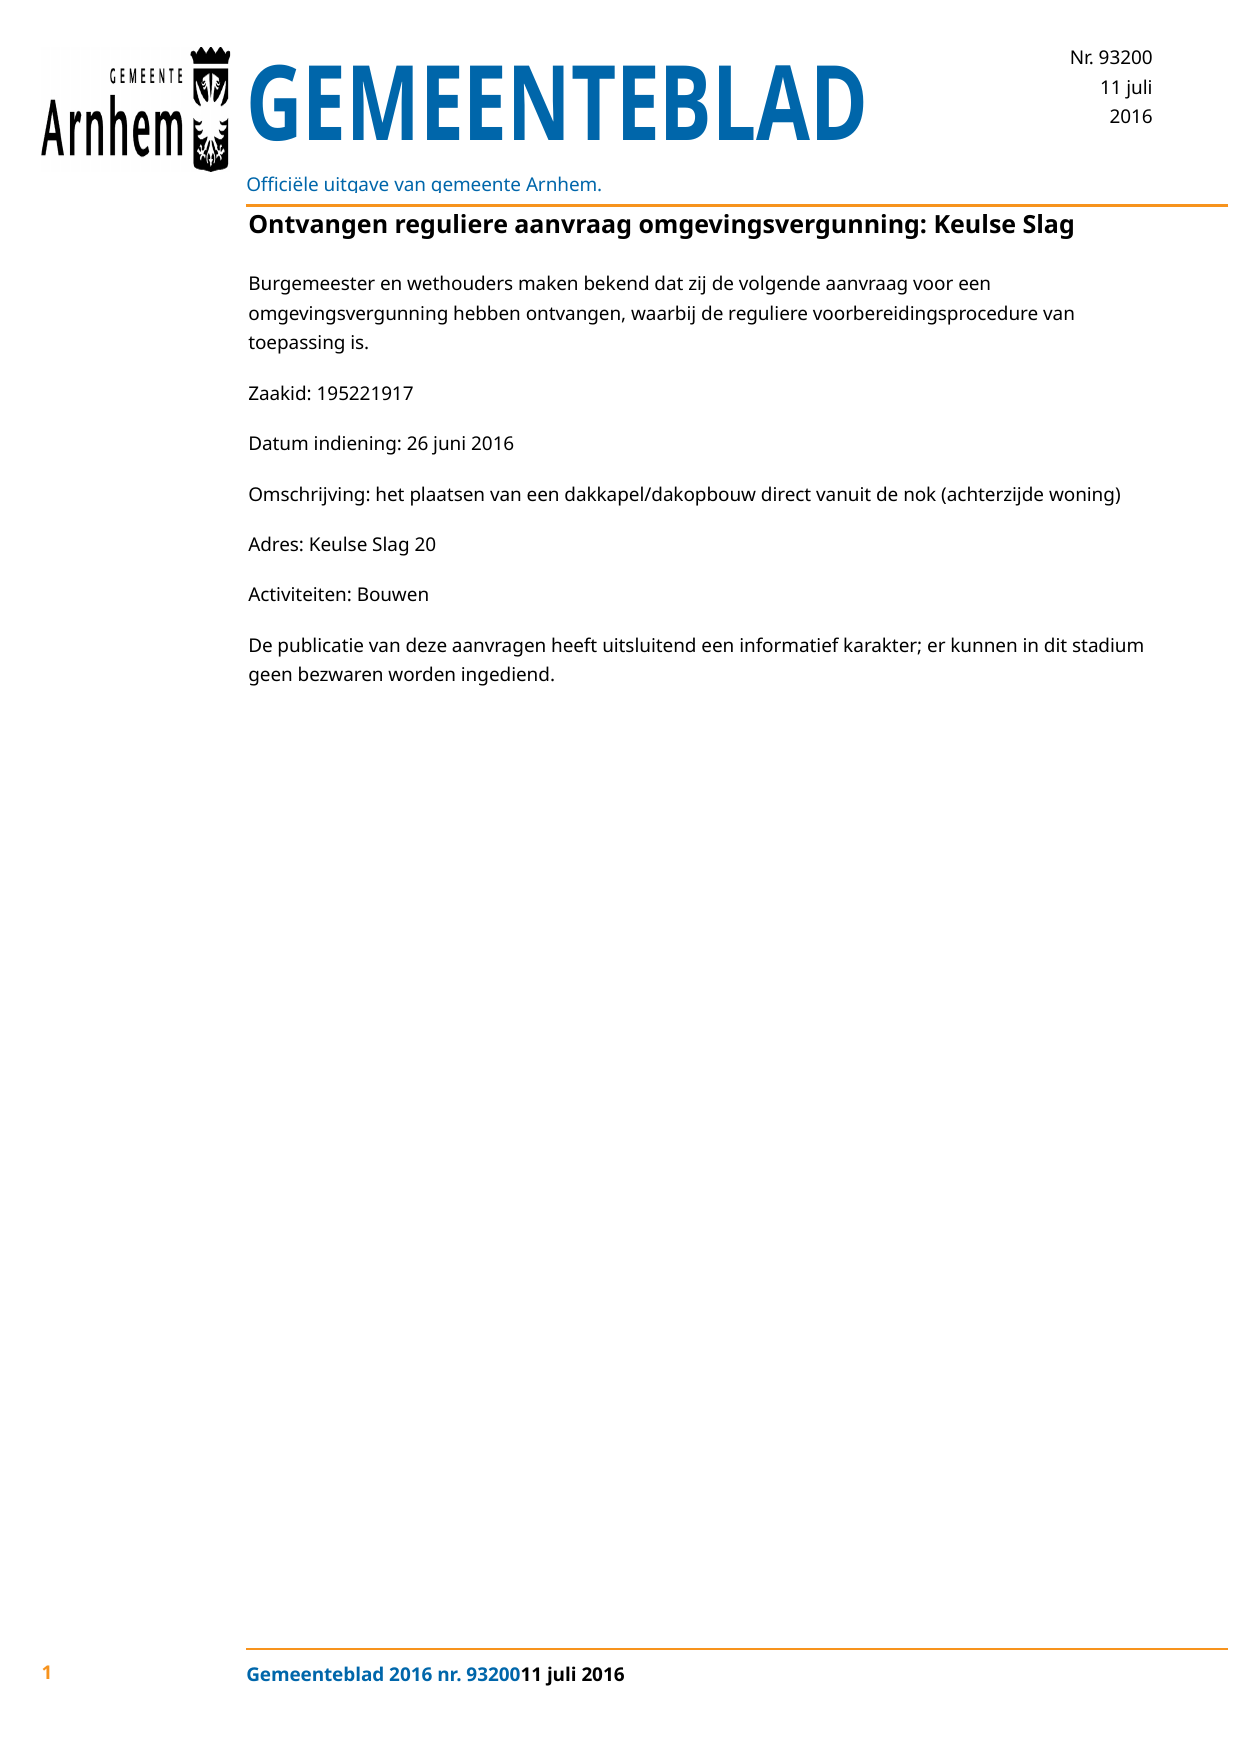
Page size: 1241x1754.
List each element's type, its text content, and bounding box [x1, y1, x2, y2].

text Adres: Keulse Slag 20 [248, 531, 1152, 557]
text Omschrijving: het plaatsen van een dakkapel/dakopbouw direct vanuit de nok (achterzijde woning) [248, 481, 1152, 506]
text Zaakid: 195221917 [248, 380, 1152, 406]
text Activiteiten: Bouwen [248, 582, 1152, 607]
text Ontvangen reguliere aanvraag omgevingsvergunning: Keulse Slag [248, 207, 1152, 241]
text Burgemeester en wethouders maken bekend dat zij de volgende aanvraag voor een omgevingsvergunning hebben ontvangen, waarbij de reguliere voorbereidingsprocedure van toepassing is. [248, 270, 1152, 355]
text Datum indiening: 26 juni 2016 [248, 430, 1152, 456]
picture [41, 47, 231, 172]
text De publicatie van deze aanvragen heeft uitsluitend een informatief karakter; er kunnen in dit stadium geen bezwaren worden ingediend. [248, 632, 1152, 687]
